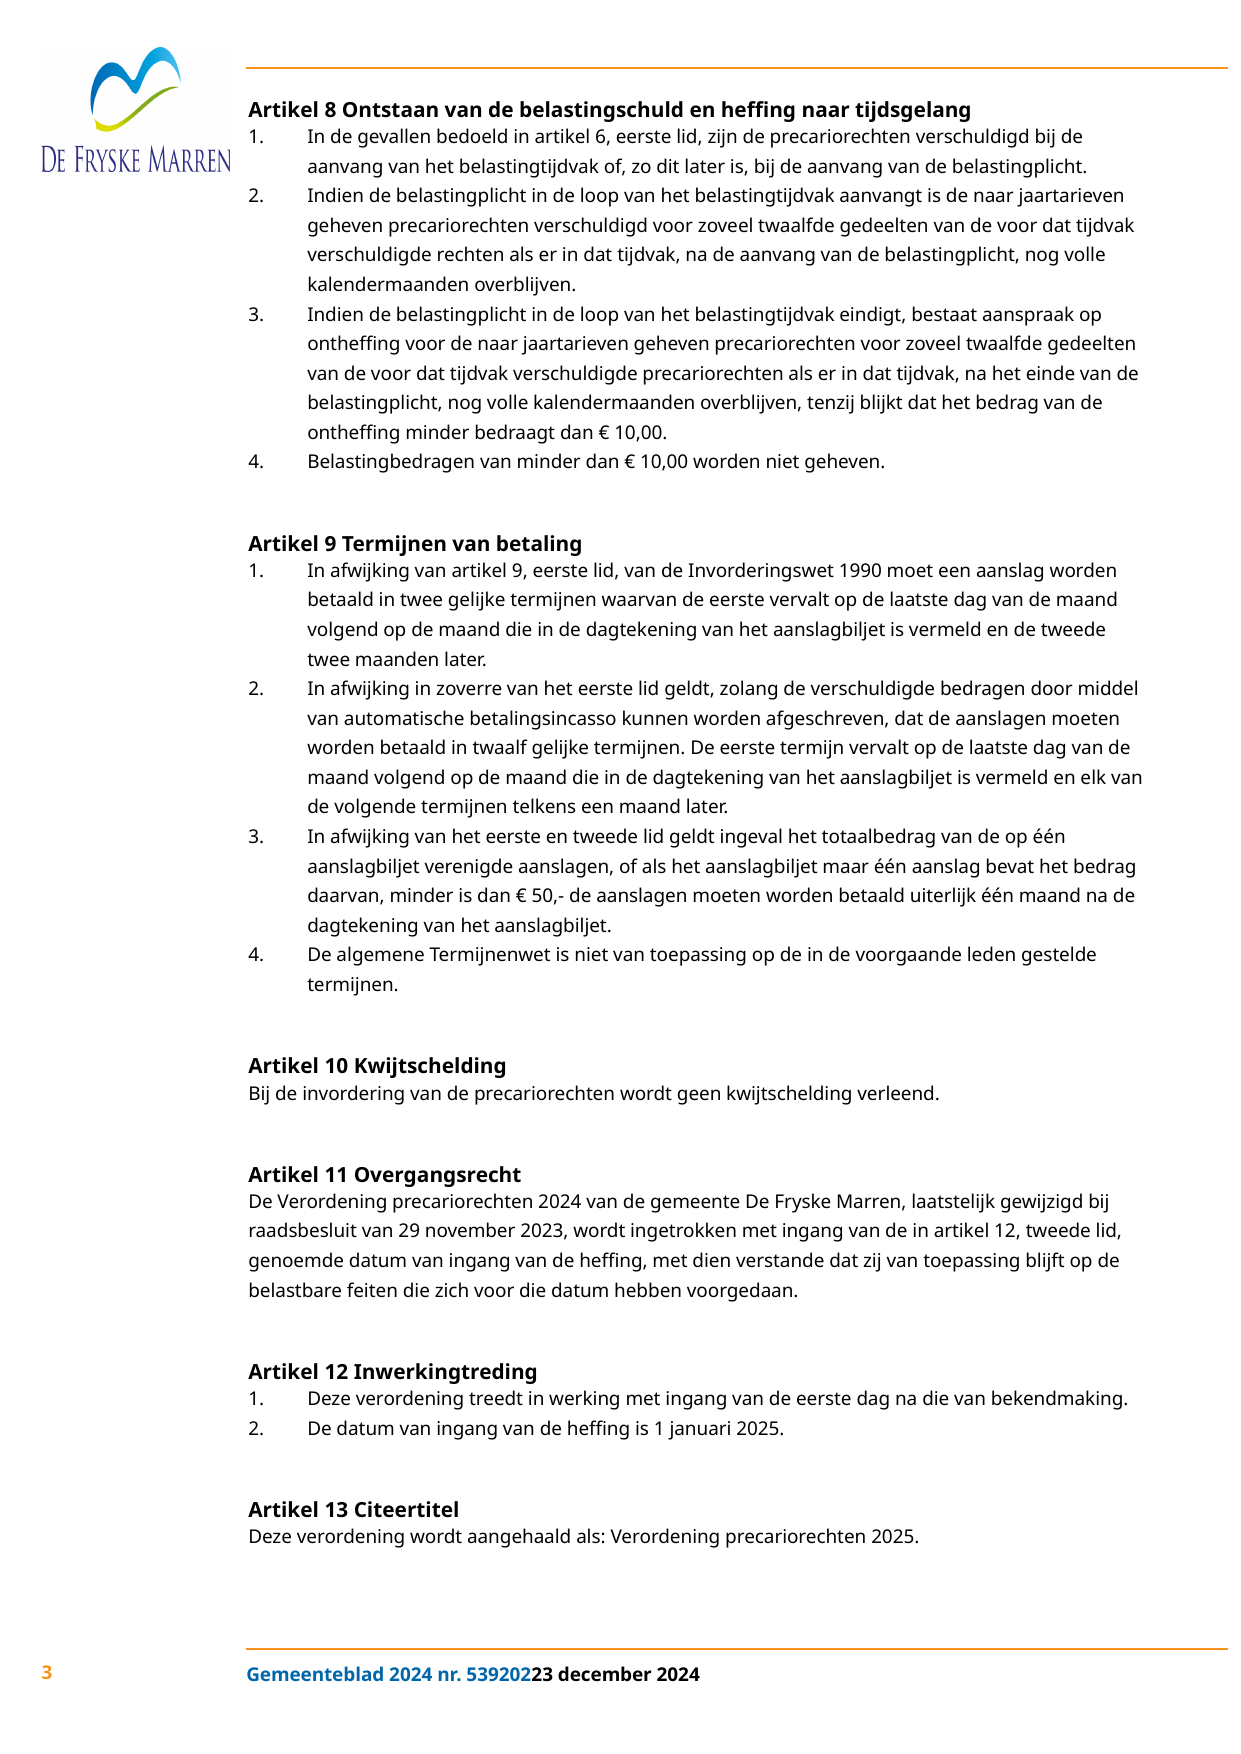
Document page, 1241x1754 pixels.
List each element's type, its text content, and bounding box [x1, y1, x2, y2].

list Indien de belastingplicht in de loop van het belastingtijdvak eindigt, bestaat aanspraak op ontheffing voor de naar jaartarieven geheven precariorechten voor zoveel twaalfde gedeelten van de voor dat tijdvak verschuldigde precariorechten als er in dat tijdvak, na het einde van de belastingplicht, nog volle kalendermaanden overblijven, tenzij blijkt dat het bedrag van de ontheffing minder bedraagt dan € 10,00. [248, 301, 1152, 445]
list Deze verordening treedt in werking met ingang van de eerste dag na die van bekendmaking. [248, 1385, 1152, 1411]
text Artikel 8 Ontstaan van de belastingschuld en heffing naar tijdsgelang [248, 95, 1152, 123]
list In de gevallen bedoeld in artikel 6, eerste lid, zijn de precariorechten verschuldigd bij de aanvang van het belastingtijdvak of, zo dit later is, bij de aanvang van de belastingplicht. [248, 123, 1152, 178]
text De Verordening precariorechten 2024 van de gemeente De Fryske Marren, laatstelijk gewijzigd bij raadsbesluit van 29 november 2023, wordt ingetrokken met ingang van de in artikel 12, tweede lid, genoemde datum van ingang van de heffing, met dien verstande dat zij van toepassing blijft op de belastbare feiten die zich voor die datum hebben voorgedaan. [248, 1188, 1152, 1303]
text Bij de invordering van de precariorechten wordt geen kwijtschelding verleend. [248, 1080, 1152, 1105]
text Artikel 10 Kwijtschelding [248, 1051, 1152, 1080]
list Belastingbedragen van minder dan € 10,00 worden niet geheven. [248, 449, 1152, 474]
list Indien de belastingplicht in de loop van het belastingtijdvak aanvangt is de naar jaartarieven geheven precariorechten verschuldigd voor zoveel twaalfde gedeelten van de voor dat tijdvak verschuldigde rechten als er in dat tijdvak, na de aanvang van de belastingplicht, nog volle kalendermaanden overblijven. [248, 182, 1152, 297]
text Artikel 12 Inwerkingtreding [248, 1357, 1152, 1385]
text Deze verordening wordt aangehaald als: Verordening precariorechten 2025. [248, 1523, 1152, 1549]
text Artikel 13 Citeertitel [248, 1495, 1152, 1523]
text Artikel 11 Overgangsrecht [248, 1160, 1152, 1188]
picture [41, 47, 231, 172]
list De algemene Termijnenwet is niet van toepassing op de in de voorgaande leden gestelde termijnen. [248, 942, 1152, 997]
list In afwijking van het eerste en tweede lid geldt ingeval het totaalbedrag van de op één aanslagbiljet verenigde aanslagen, of als het aanslagbiljet maar één aanslag bevat het bedrag daarvan, minder is dan € 50,- de aanslagen moeten worden betaald uiterlijk één maand na de dagtekening van het aanslagbiljet. [248, 823, 1152, 938]
list In afwijking van artikel 9, eerste lid, van de Invorderingswet 1990 moet een aanslag worden betaald in twee gelijke termijnen waarvan de eerste vervalt op de laatste dag van de maand volgend op de maand die in de dagtekening van het aanslagbiljet is vermeld en de tweede twee maanden later. [248, 557, 1152, 672]
text Artikel 9 Termijnen van betaling [248, 529, 1152, 557]
list De datum van ingang van de heffing is 1 januari 2025. [248, 1415, 1152, 1441]
list In afwijking in zoverre van het eerste lid geldt, zolang de verschuldigde bedragen door middel van automatische betalingsincasso kunnen worden afgeschreven, dat de aanslagen moeten worden betaald in twaalf gelijke termijnen. De eerste termijn vervalt op de laatste dag van de maand volgend op de maand die in de dagtekening van het aanslagbiljet is vermeld en elk van de volgende termijnen telkens een maand later. [248, 675, 1152, 819]
